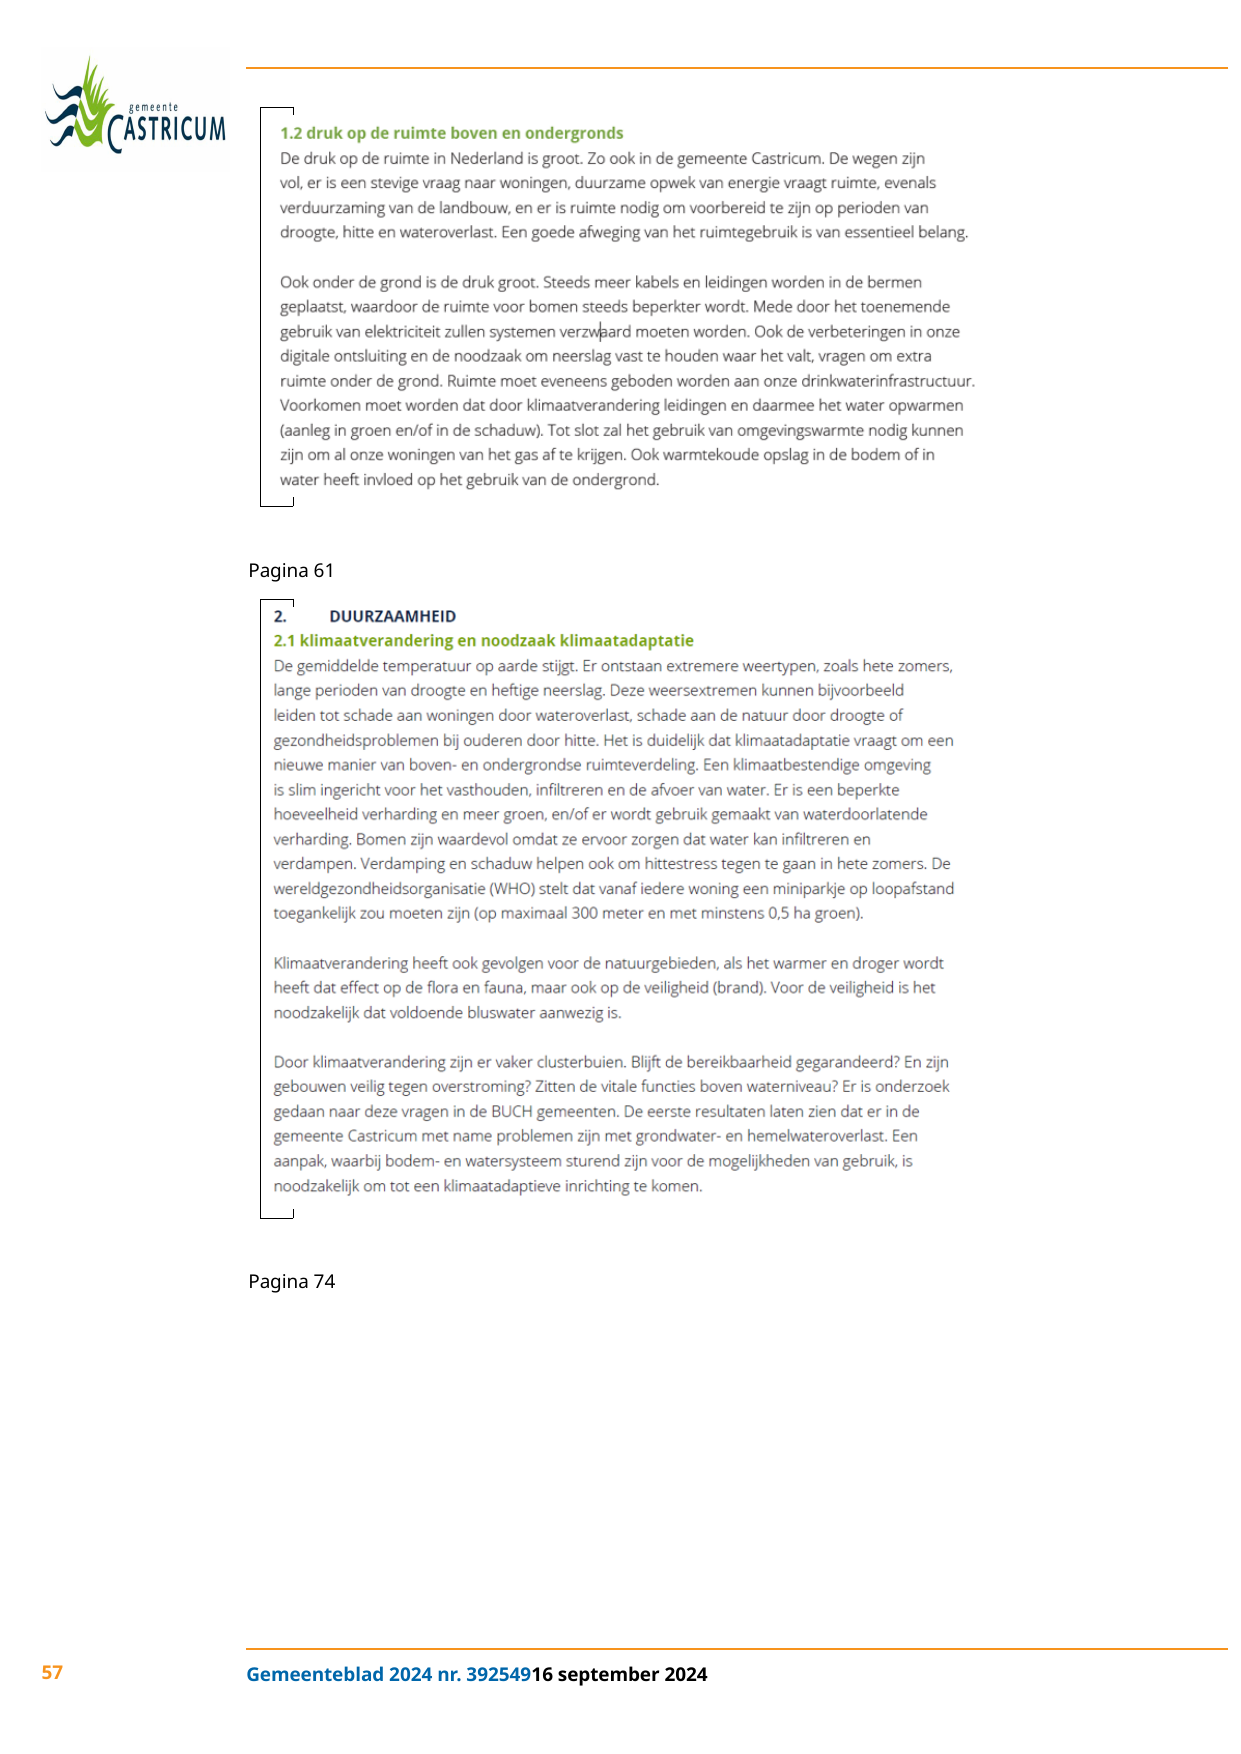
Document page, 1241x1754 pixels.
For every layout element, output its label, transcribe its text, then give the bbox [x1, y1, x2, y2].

picture [268, 115, 978, 497]
text Pagina 74 [248, 1268, 1152, 1294]
picture [268, 607, 978, 1209]
picture [41, 47, 231, 172]
text Pagina 61 [248, 557, 1152, 583]
